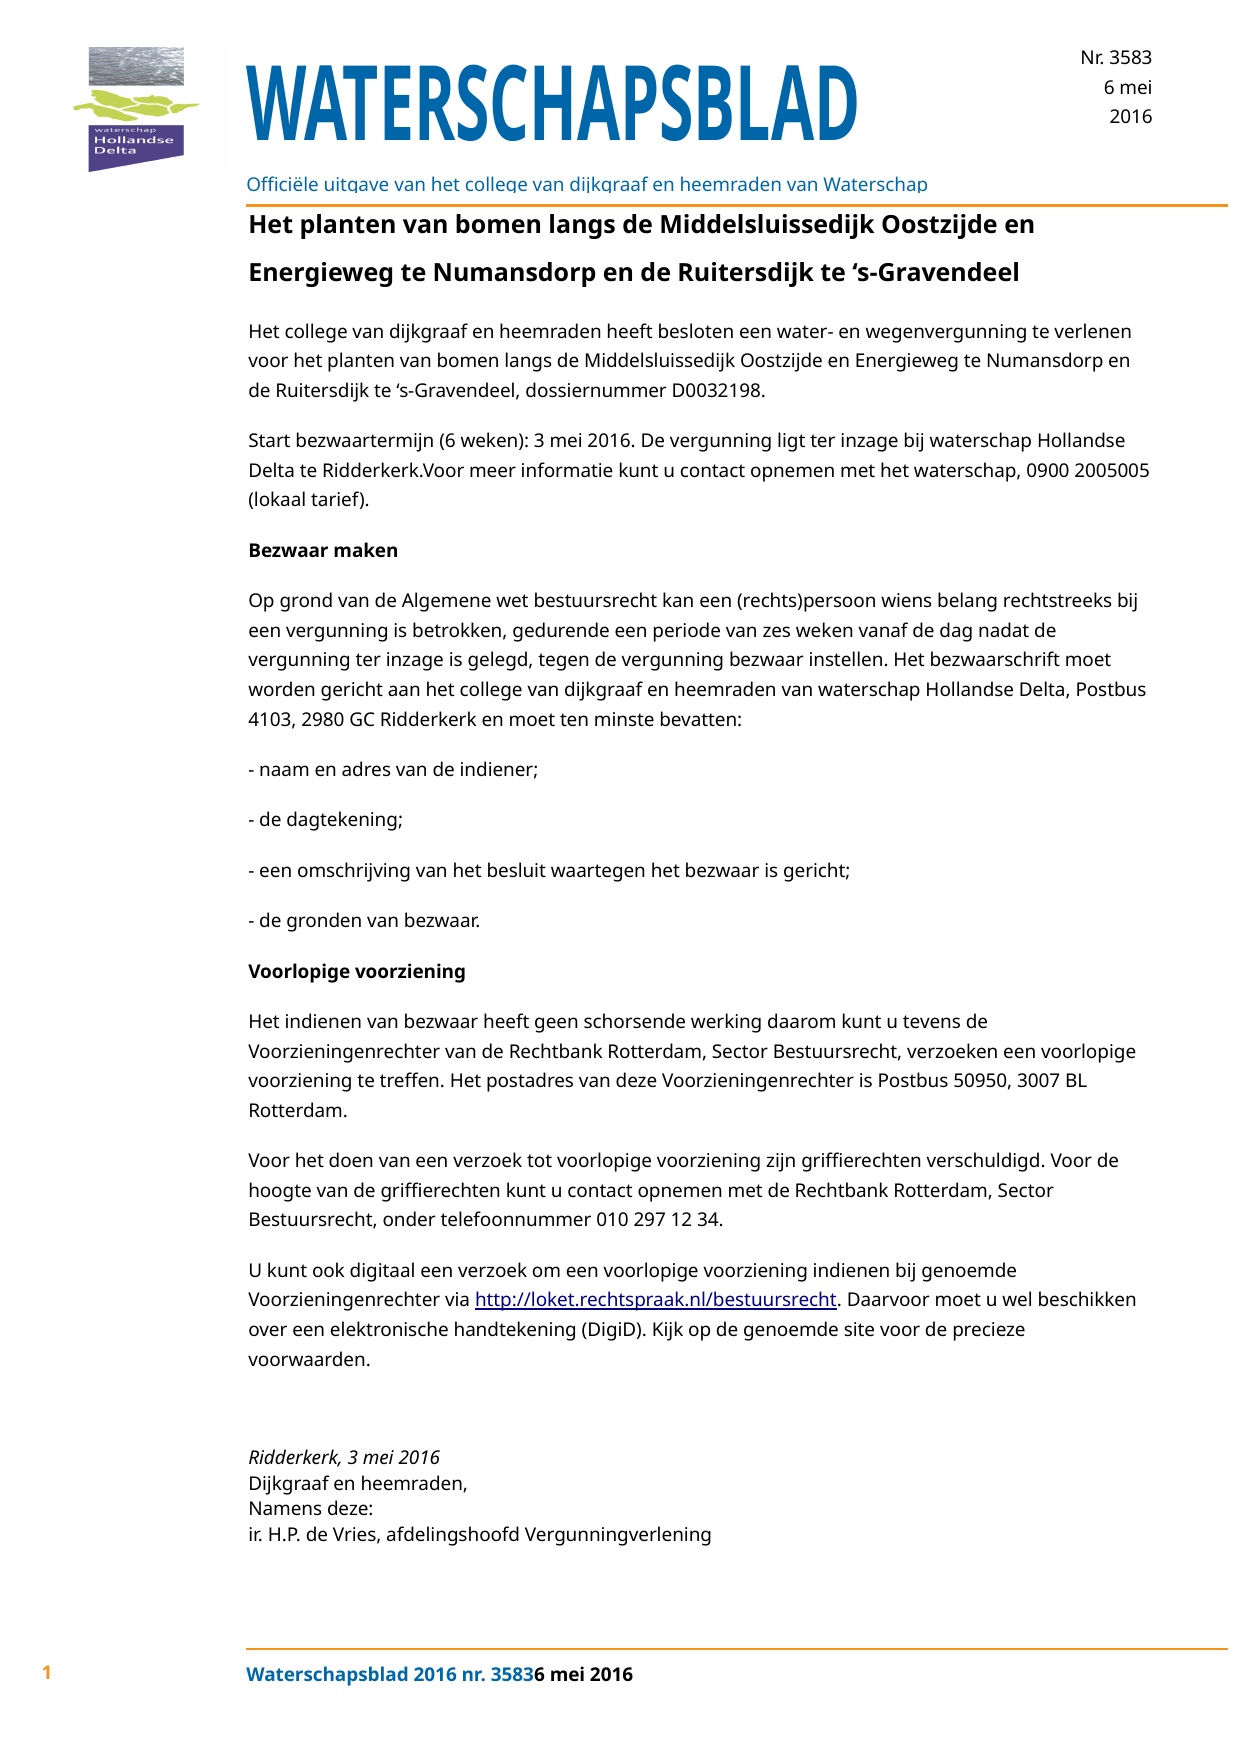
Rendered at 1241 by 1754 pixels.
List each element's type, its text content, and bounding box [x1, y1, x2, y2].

text Start bezwaartermijn (6 weken): 3 mei 2016. De vergunning ligt ter inzage bij waterschap Hollandse Delta te Ridderkerk.Voor meer informatie kunt u contact opnemen met het waterschap, 0900 2005005 (lokaal tarief). [248, 427, 1152, 512]
text Namens deze: [248, 1496, 1152, 1521]
text U kunt ook digitaal een verzoek om een voorlopige voorziening indienen bij genoemde Voorzieningenrechter via http://loket.rechtspraak.nl/bestuursrecht. Daarvoor moet u wel beschikken over een elektronische handtekening (DigiD). Kijk op de genoemde site voor de precieze voorwaarden. [248, 1257, 1152, 1372]
text Het college van dijkgraaf en heemraden heeft besloten een water- en wegenvergunning te verlenen voor het planten van bomen langs de Middelsluissedijk Oostzijde en Energieweg te Numansdorp en de Ruitersdijk te ‘s-Gravendeel, dossiernummer D0032198. [248, 318, 1152, 403]
picture [41, 47, 231, 172]
text Op grond van de Algemene wet bestuursrecht kan een (rechts)persoon wiens belang rechtstreeks bij een vergunning is betrokken, gedurende een periode van zes weken vanaf de dag nadat de vergunning ter inzage is gelegd, tegen de vergunning bezwaar instellen. Het bezwaarschrift moet worden gericht aan het college van dijkgraaf en heemraden van waterschap Hollandse Delta, Postbus 4103, 2980 GC Ridderkerk en moet ten minste bevatten: [248, 587, 1152, 732]
text Het indienen van bezwaar heeft geen schorsende werking daarom kunt u tevens de Voorzieningenrechter van de Rechtbank Rotterdam, Sector Bestuursrecht, verzoeken een voorlopige voorziening te treffen. Het postadres van deze Voorzieningenrechter is Postbus 50950, 3007 BL Rotterdam. [248, 1008, 1152, 1123]
text - de gronden van bezwaar. [248, 907, 1152, 933]
text Voorlopige voorziening [248, 958, 1152, 984]
text Dijkgraaf en heemraden, [248, 1470, 1152, 1496]
text - de dagtekening; [248, 807, 1152, 832]
text Voor het doen van een verzoek tot voorlopige voorziening zijn griffierechten verschuldigd. Voor de hoogte van de griffierechten kunt u contact opnemen met de Rechtbank Rotterdam, Sector Bestuursrecht, onder telefoonnummer 010 297 12 34. [248, 1147, 1152, 1232]
text Ridderkerk, 3 mei 2016 [248, 1444, 1152, 1470]
text Bezwaar maken [248, 537, 1152, 563]
text - een omschrijving van het besluit waartegen het bezwaar is gericht; [248, 857, 1152, 883]
text ir. H.P. de Vries, afdelingshoofd Vergunningverlening [248, 1521, 1152, 1547]
text Het planten van bomen langs de Middelsluissedijk Oostzijde en Energieweg te Numansdorp en de Ruitersdijk te ‘s-Gravendeel [248, 207, 1152, 288]
text - naam en adres van de indiener; [248, 756, 1152, 782]
